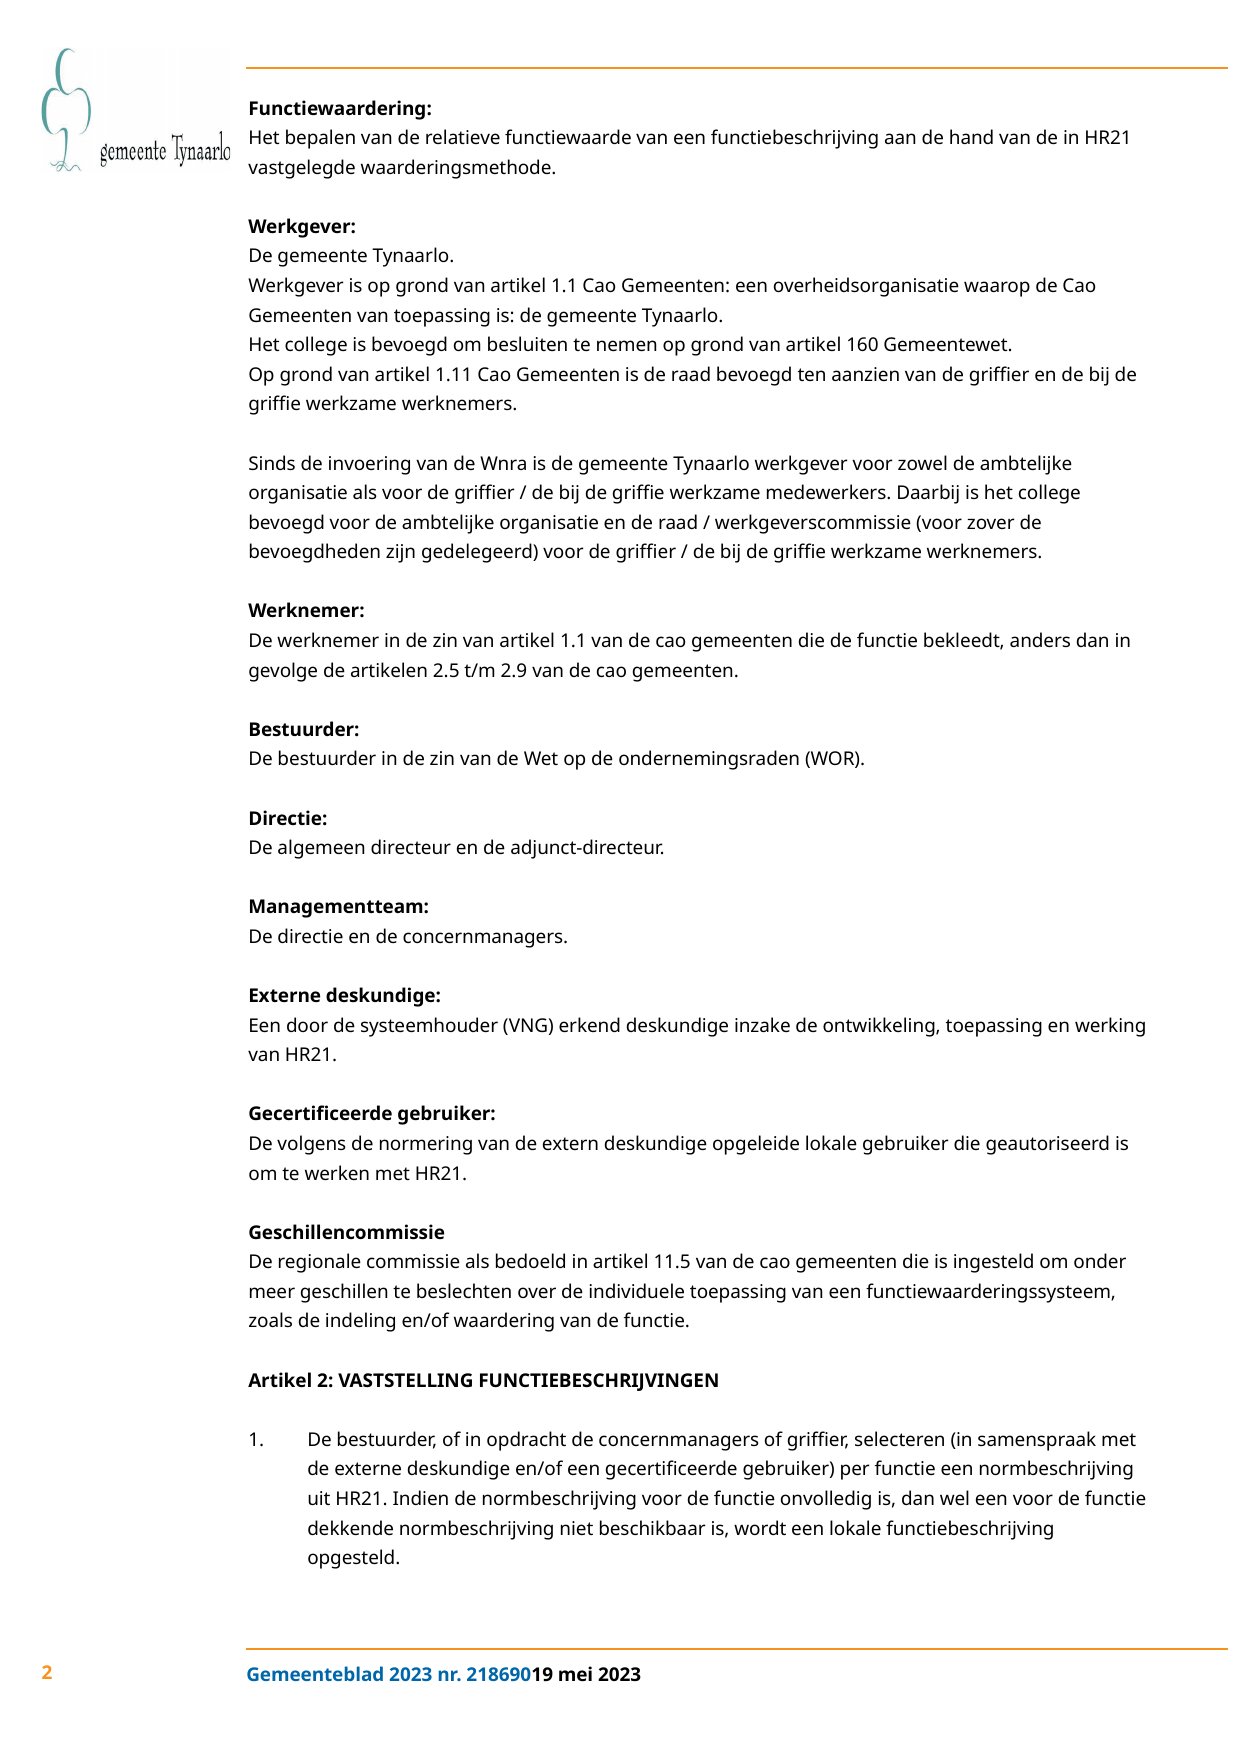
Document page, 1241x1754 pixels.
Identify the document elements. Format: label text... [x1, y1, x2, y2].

text Artikel 2: VASTSTELLING FUNCTIEBESCHRIJVINGEN [248, 1367, 1152, 1393]
list De bestuurder, of in opdracht de concernmanagers of griffier, selecteren (in samenspraak met de externe deskundige en/of een gecertificeerde gebruiker) per functie een normbeschrijving uit HR21. Indien de normbeschrijving voor de functie onvolledig is, dan wel een voor de functie dekkende normbeschrijving niet beschikbaar is, wordt een lokale functiebeschrijving opgesteld. [248, 1426, 1152, 1570]
text De regionale commissie als bedoeld in artikel 11.5 van de cao gemeenten die is ingesteld om onder meer geschillen te beslechten over de individuele toepassing van een functiewaarderingssysteem, zoals de indeling en/of waardering van de functie. [248, 1248, 1152, 1333]
text Het college is bevoegd om besluiten te nemen op grond van artikel 160 Gemeentewet. [248, 331, 1152, 357]
text De werknemer in de zin van artikel 1.1 van de cao gemeenten die de functie bekleedt, anders dan in gevolge de artikelen 2.5 t/m 2.9 van de cao gemeenten. [248, 627, 1152, 683]
text Het bepalen van de relatieve functiewaarde van een functiebeschrijving aan de hand van de in HR21 vastgelegde waarderingsmethode. [248, 124, 1152, 180]
text Op grond van artikel 1.11 Cao Gemeenten is de raad bevoegd ten aanzien van de griffier en de bij de griffie werkzame werknemers. [248, 361, 1152, 416]
text Werkgever: [248, 213, 1152, 239]
picture [41, 47, 231, 172]
text Functiewaardering: [248, 95, 1152, 121]
text Gecertificeerde gebruiker: [248, 1101, 1152, 1126]
text Directie: [248, 805, 1152, 831]
text Werkgever is op grond van artikel 1.1 Cao Gemeenten: een overheidsorganisatie waarop de Cao Gemeenten van toepassing is: de gemeente Tynaarlo. [248, 272, 1152, 328]
text Bestuurder: [248, 716, 1152, 742]
text De directie en de concernmanagers. [248, 923, 1152, 949]
text Externe deskundige: [248, 982, 1152, 1008]
text Een door de systeemhouder (VNG) erkend deskundige inzake de ontwikkeling, toepassing en werking van HR21. [248, 1012, 1152, 1067]
text Managementteam: [248, 893, 1152, 919]
text Geschillencommissie [248, 1219, 1152, 1245]
text De bestuurder in de zin van de Wet op de ondernemingsraden (WOR). [248, 746, 1152, 771]
text De gemeente Tynaarlo. [248, 243, 1152, 268]
text De volgens de normering van de extern deskundige opgeleide lokale gebruiker die geautoriseerd is om te werken met HR21. [248, 1130, 1152, 1186]
text Werknemer: [248, 598, 1152, 623]
text De algemeen directeur en de adjunct-directeur. [248, 834, 1152, 860]
text Sinds de invoering van de Wnra is de gemeente Tynaarlo werkgever voor zowel de ambtelijke organisatie als voor de griffier / de bij de griffie werkzame medewerkers. Daarbij is het college bevoegd voor de ambtelijke organisatie en de raad / werkgeverscommissie (voor zover de bevoegdheden zijn gedelegeerd) voor de griffier / de bij de griffie werkzame werknemers. [248, 450, 1152, 564]
